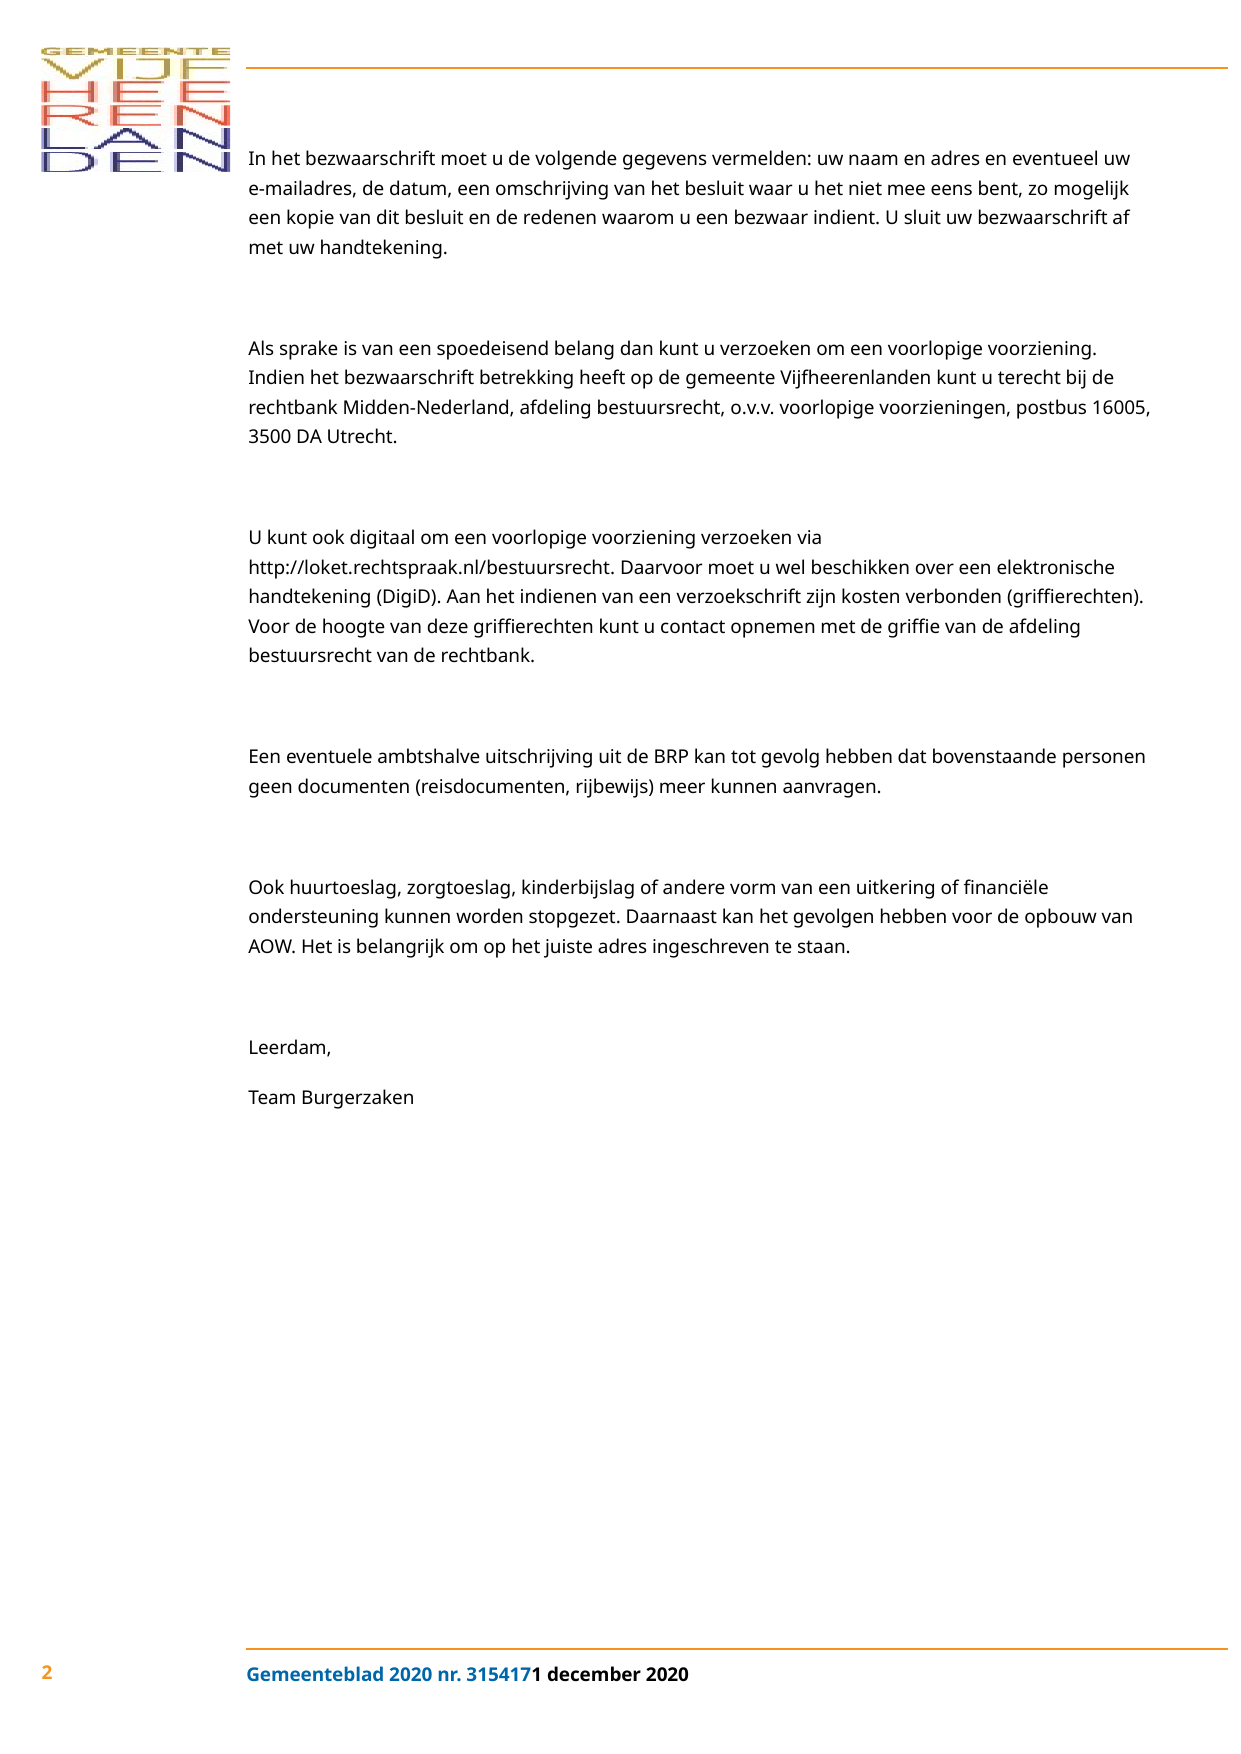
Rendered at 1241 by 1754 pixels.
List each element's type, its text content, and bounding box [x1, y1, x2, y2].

text Ook huurtoeslag, zorgtoeslag, kinderbijslag of andere vorm van een uitkering of financiële ondersteuning kunnen worden stopgezet. Daarnaast kan het gevolgen hebben voor de opbouw van AOW. Het is belangrijk om op het juiste adres ingeschreven te staan. [248, 874, 1152, 959]
text Team Burgerzaken [248, 1084, 1152, 1110]
text Leerdam, [248, 1034, 1152, 1060]
text Als sprake is van een spoedeisend belang dan kunt u verzoeken om een voorlopige voorziening. Indien het bezwaarschrift betrekking heeft op de gemeente Vijfheerenlanden kunt u terecht bij de rechtbank Midden-Nederland, afdeling bestuursrecht, o.v.v. voorlopige voorzieningen, postbus 16005, 3500 DA Utrecht. [248, 335, 1152, 449]
text U kunt ook digitaal om een voorlopige voorziening verzoeken via http://loket.rechtspraak.nl/bestuursrecht. Daarvoor moet u wel beschikken over een elektronische handtekening (DigiD). Aan het indienen van een verzoekschrift zijn kosten verbonden (griffierechten). Voor de hoogte van deze griffierechten kunt u contact opnemen met de griffie van de afdeling bestuursrecht van de rechtbank. [248, 524, 1152, 668]
text In het bezwaarschrift moet u de volgende gegevens vermelden: uw naam en adres en eventueel uw e-mailadres, de datum, een omschrijving van het besluit waar u het niet mee eens bent, zo mogelijk een kopie van dit besluit en de redenen waarom u een bezwaar indient. U sluit uw bezwaarschrift af met uw handtekening. [248, 145, 1152, 260]
text Een eventuele ambtshalve uitschrijving uit de BRP kan tot gevolg hebben dat bovenstaande personen geen documenten (reisdocumenten, rijbewijs) meer kunnen aanvragen. [248, 743, 1152, 799]
picture [41, 47, 231, 172]
